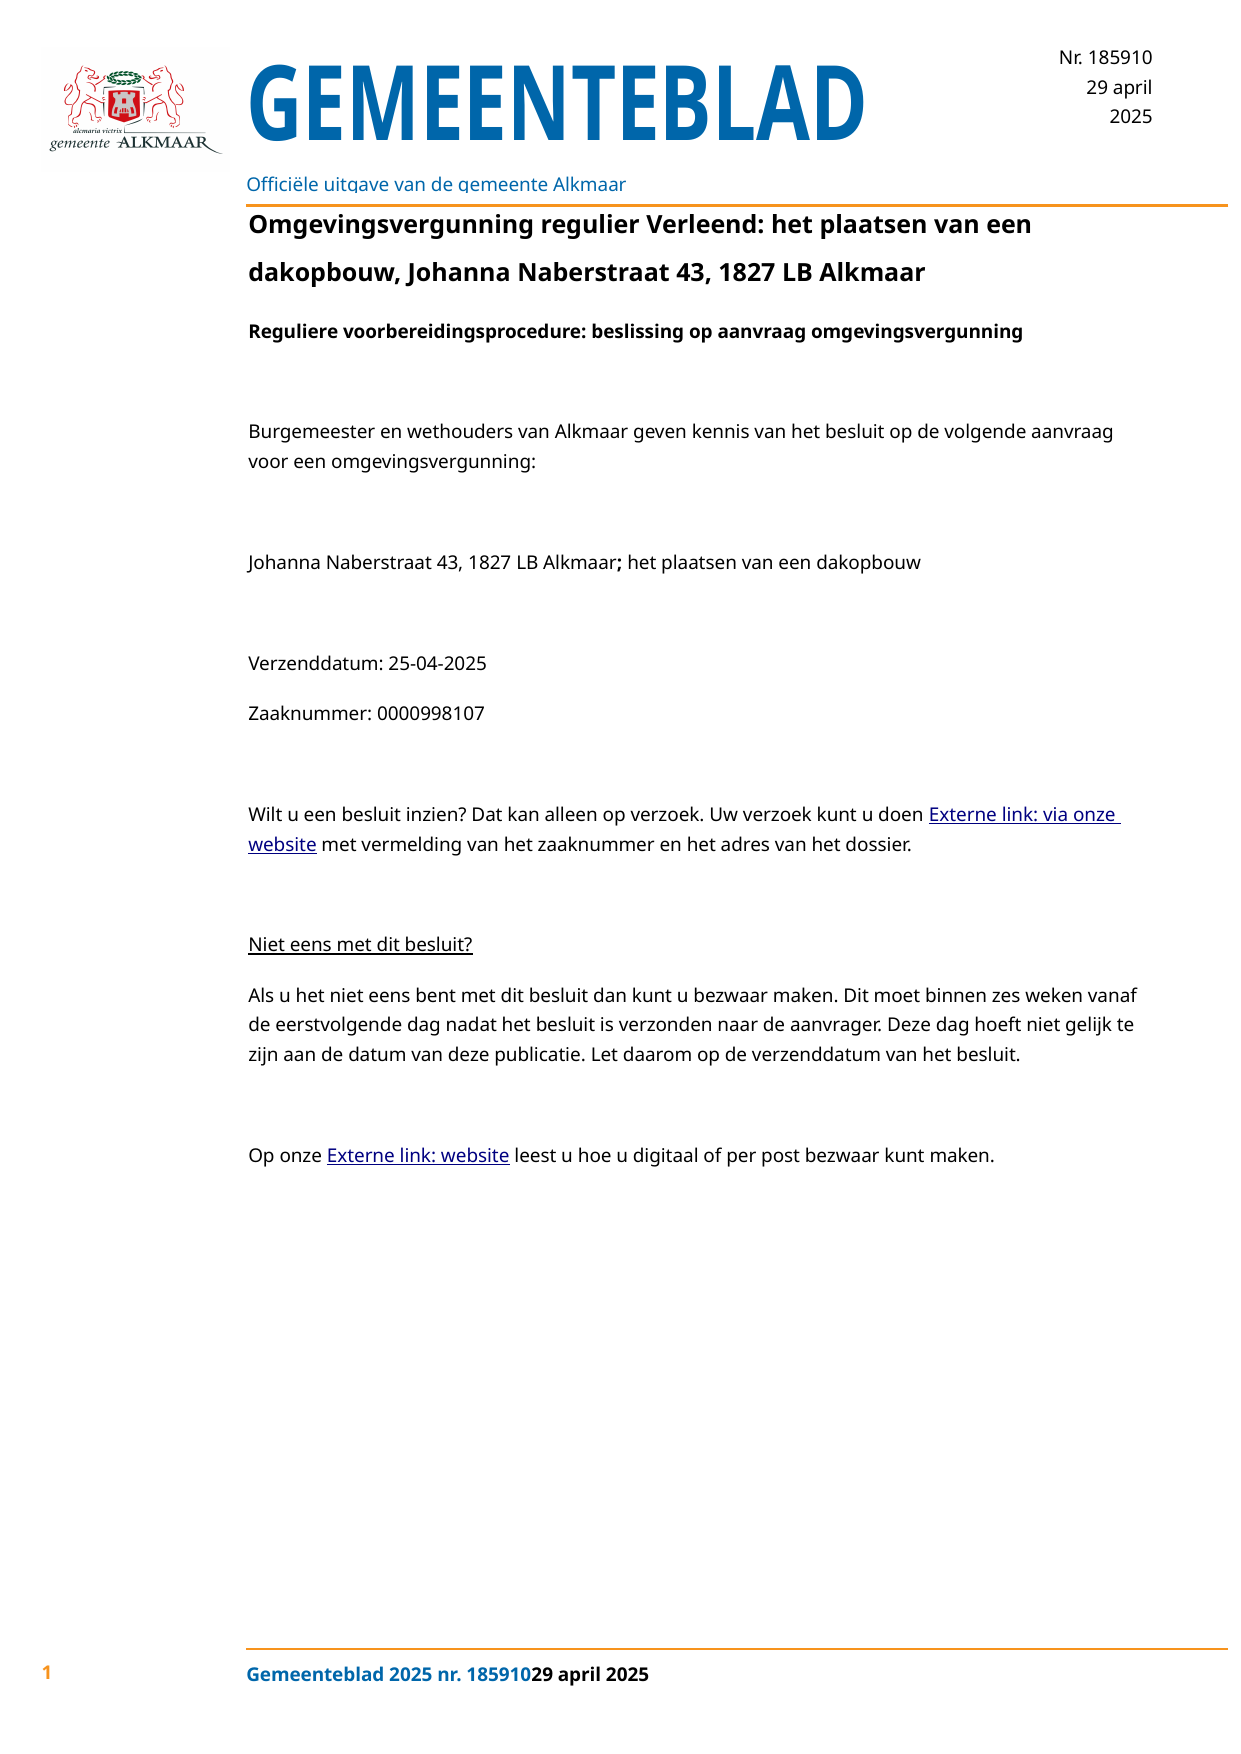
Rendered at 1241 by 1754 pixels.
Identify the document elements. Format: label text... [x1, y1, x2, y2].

text Johanna Naberstraat 43, 1827 LB Alkmaar; het plaatsen van een dakopbouw [248, 549, 1152, 575]
text Verzenddatum: 25-04-2025 [248, 650, 1152, 676]
text Omgevingsvergunning regulier Verleend: het plaatsen van een dakopbouw, Johanna Naberstraat 43, 1827 LB Alkmaar [248, 207, 1152, 288]
text Niet eens met dit besluit? [248, 932, 1152, 957]
text Op onze Externe link: website leest u hoe u digitaal of per post bezwaar kunt maken. [248, 1142, 1152, 1168]
picture [41, 47, 231, 172]
text Reguliere voorbereidingsprocedure: beslissing op aanvraag omgevingsvergunning [248, 318, 1152, 344]
text Zaaknummer: 0000998107 [248, 700, 1152, 726]
text Wilt u een besluit inzien? Dat kan alleen op verzoek. Uw verzoek kunt u doen Externe link: via onze website met vermelding van het zaaknummer en het adres van het dossier. [248, 801, 1152, 857]
text Als u het niet eens bent met dit besluit dan kunt u bezwaar maken. Dit moet binnen zes weken vanaf de eerstvolgende dag nadat het besluit is verzonden naar de aanvrager. Deze dag hoeft niet gelijk te zijn aan de datum van deze publicatie. Let daarom op de verzenddatum van het besluit. [248, 982, 1152, 1067]
text Burgemeester en wethouders van Alkmaar geven kennis van het besluit op de volgende aanvraag voor een omgevingsvergunning: [248, 419, 1152, 474]
